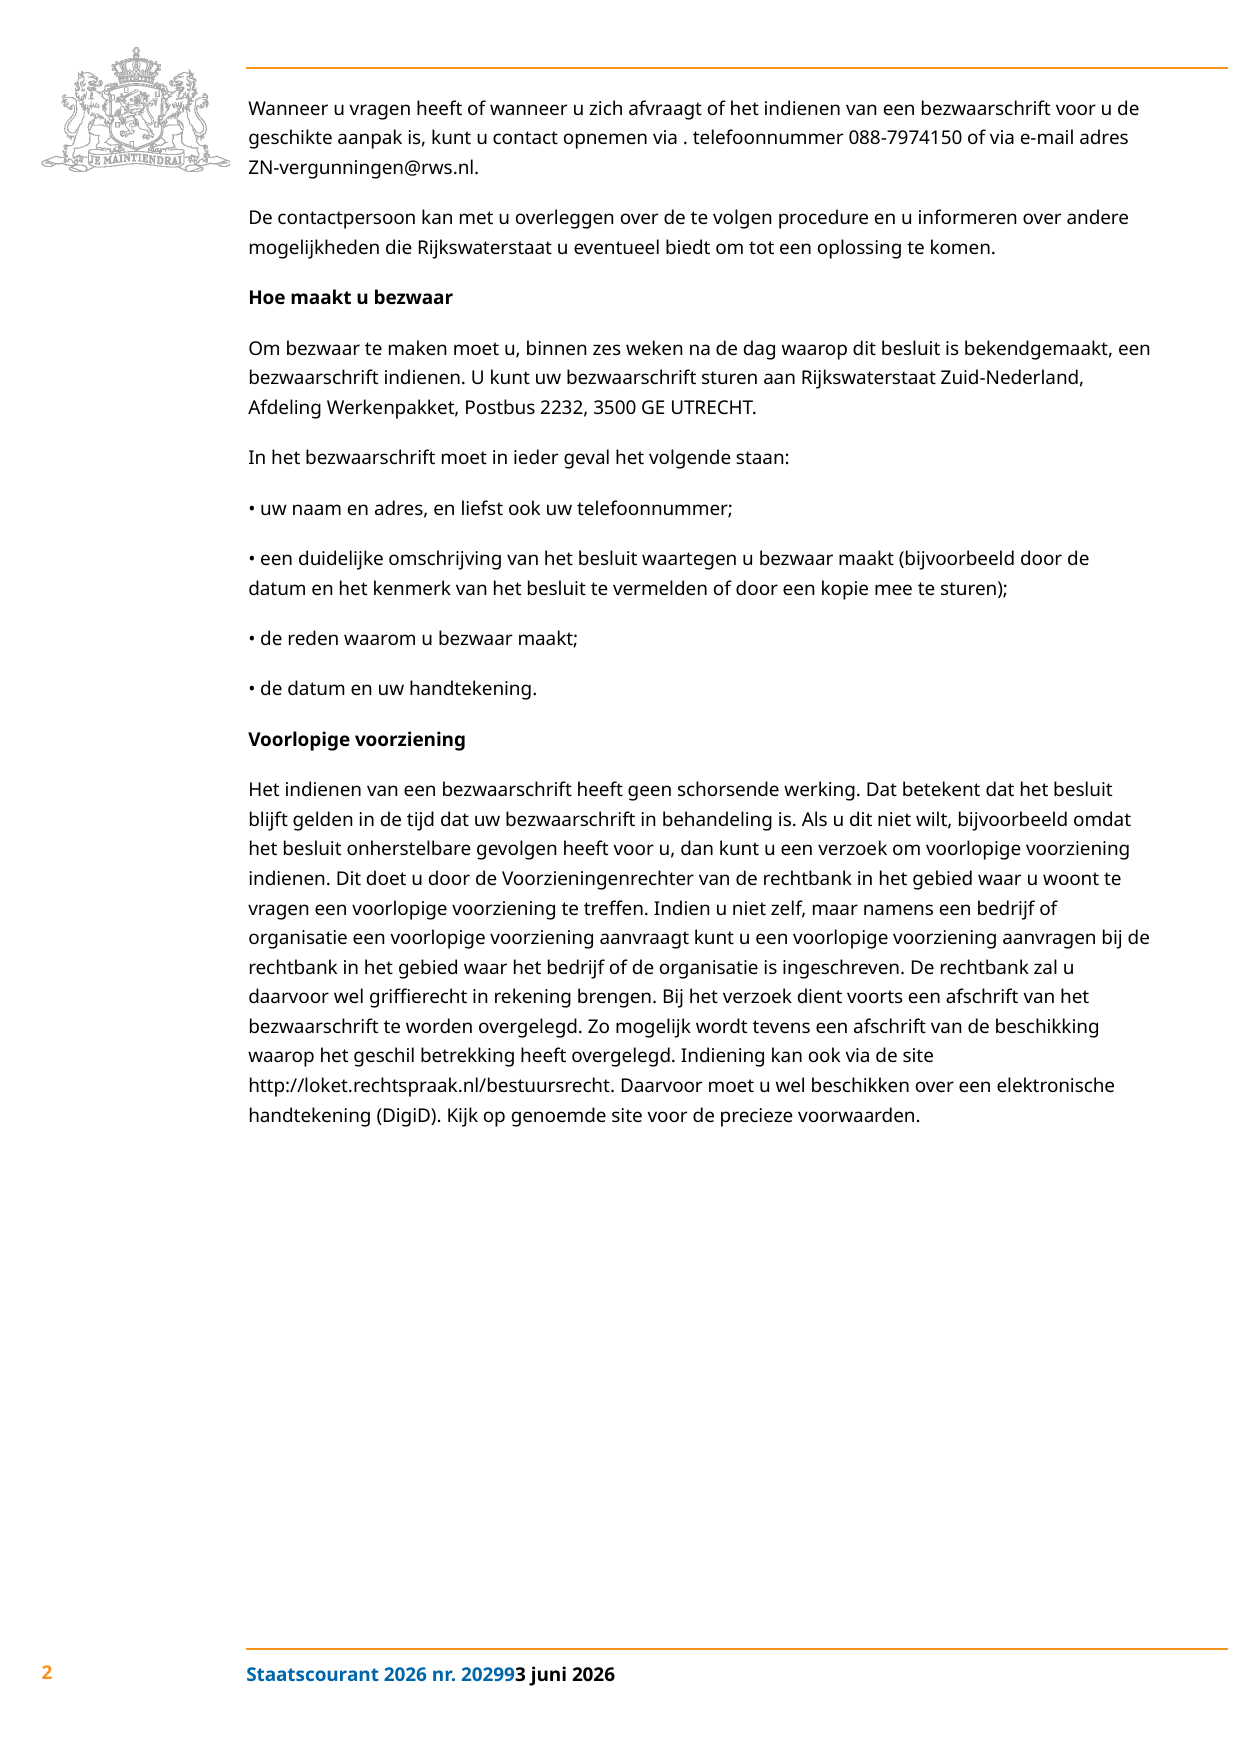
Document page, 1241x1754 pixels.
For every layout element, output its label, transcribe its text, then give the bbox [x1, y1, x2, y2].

text De contactpersoon kan met u overleggen over de te volgen procedure en u informeren over andere mogelijkheden die Rijkswaterstaat u eventueel biedt om tot een oplossing te komen. [248, 204, 1152, 260]
text Het indienen van een bezwaarschrift heeft geen schorsende werking. Dat betekent dat het besluit blijft gelden in de tijd dat uw bezwaarschrift in behandeling is. Als u dit niet wilt, bijvoorbeeld omdat het besluit onherstelbare gevolgen heeft voor u, dan kunt u een verzoek om voorlopige voorziening indienen. Dit doet u door de Voorzieningenrechter van de rechtbank in het gebied waar u woont te vragen een voorlopige voorziening te treffen. Indien u niet zelf, maar namens een bedrijf of organisatie een voorlopige voorziening aanvraagt kunt u een voorlopige voorziening aanvragen bij de rechtbank in het gebied waar het bedrijf of de organisatie is ingeschreven. De rechtbank zal u daarvoor wel griffierecht in rekening brengen. Bij het verzoek dient voorts een afschrift van het bezwaarschrift te worden overgelegd. Zo mogelijk wordt tevens een afschrift van de beschikking waarop het geschil betrekking heeft overgelegd. Indiening kan ook via de site http://loket.rechtspraak.nl/bestuursrecht. Daarvoor moet u wel beschikken over een elektronische handtekening (DigiD). Kijk op genoemde site voor de precieze voorwaarden. [248, 776, 1152, 1128]
text In het bezwaarschrift moet in ieder geval het volgende staan: [248, 444, 1152, 470]
text Voorlopige voorziening [248, 726, 1152, 752]
text Hoe maakt u bezwaar [248, 284, 1152, 310]
text • de datum en uw handtekening. [248, 676, 1152, 701]
picture [41, 47, 231, 172]
text • een duidelijke omschrijving van het besluit waartegen u bezwaar maakt (bijvoorbeeld door de datum en het kenmerk van het besluit te vermelden of door een kopie mee te sturen); [248, 545, 1152, 601]
text Om bezwaar te maken moet u, binnen zes weken na de dag waarop dit besluit is bekendgemaakt, een bezwaarschrift indienen. U kunt uw bezwaarschrift sturen aan Rijkswaterstaat Zuid-Nederland, Afdeling Werkenpakket, Postbus 2232, 3500 GE UTRECHT. [248, 335, 1152, 420]
text • uw naam en adres, en liefst ook uw telefoonnummer; [248, 495, 1152, 521]
text Wanneer u vragen heeft of wanneer u zich afvraagt of het indienen van een bezwaarschrift voor u de geschikte aanpak is, kunt u contact opnemen via . telefoonnummer 088-7974150 of via e-mail adres ZN-vergunningen@rws.nl. [248, 95, 1152, 180]
text • de reden waarom u bezwaar maakt; [248, 625, 1152, 651]
